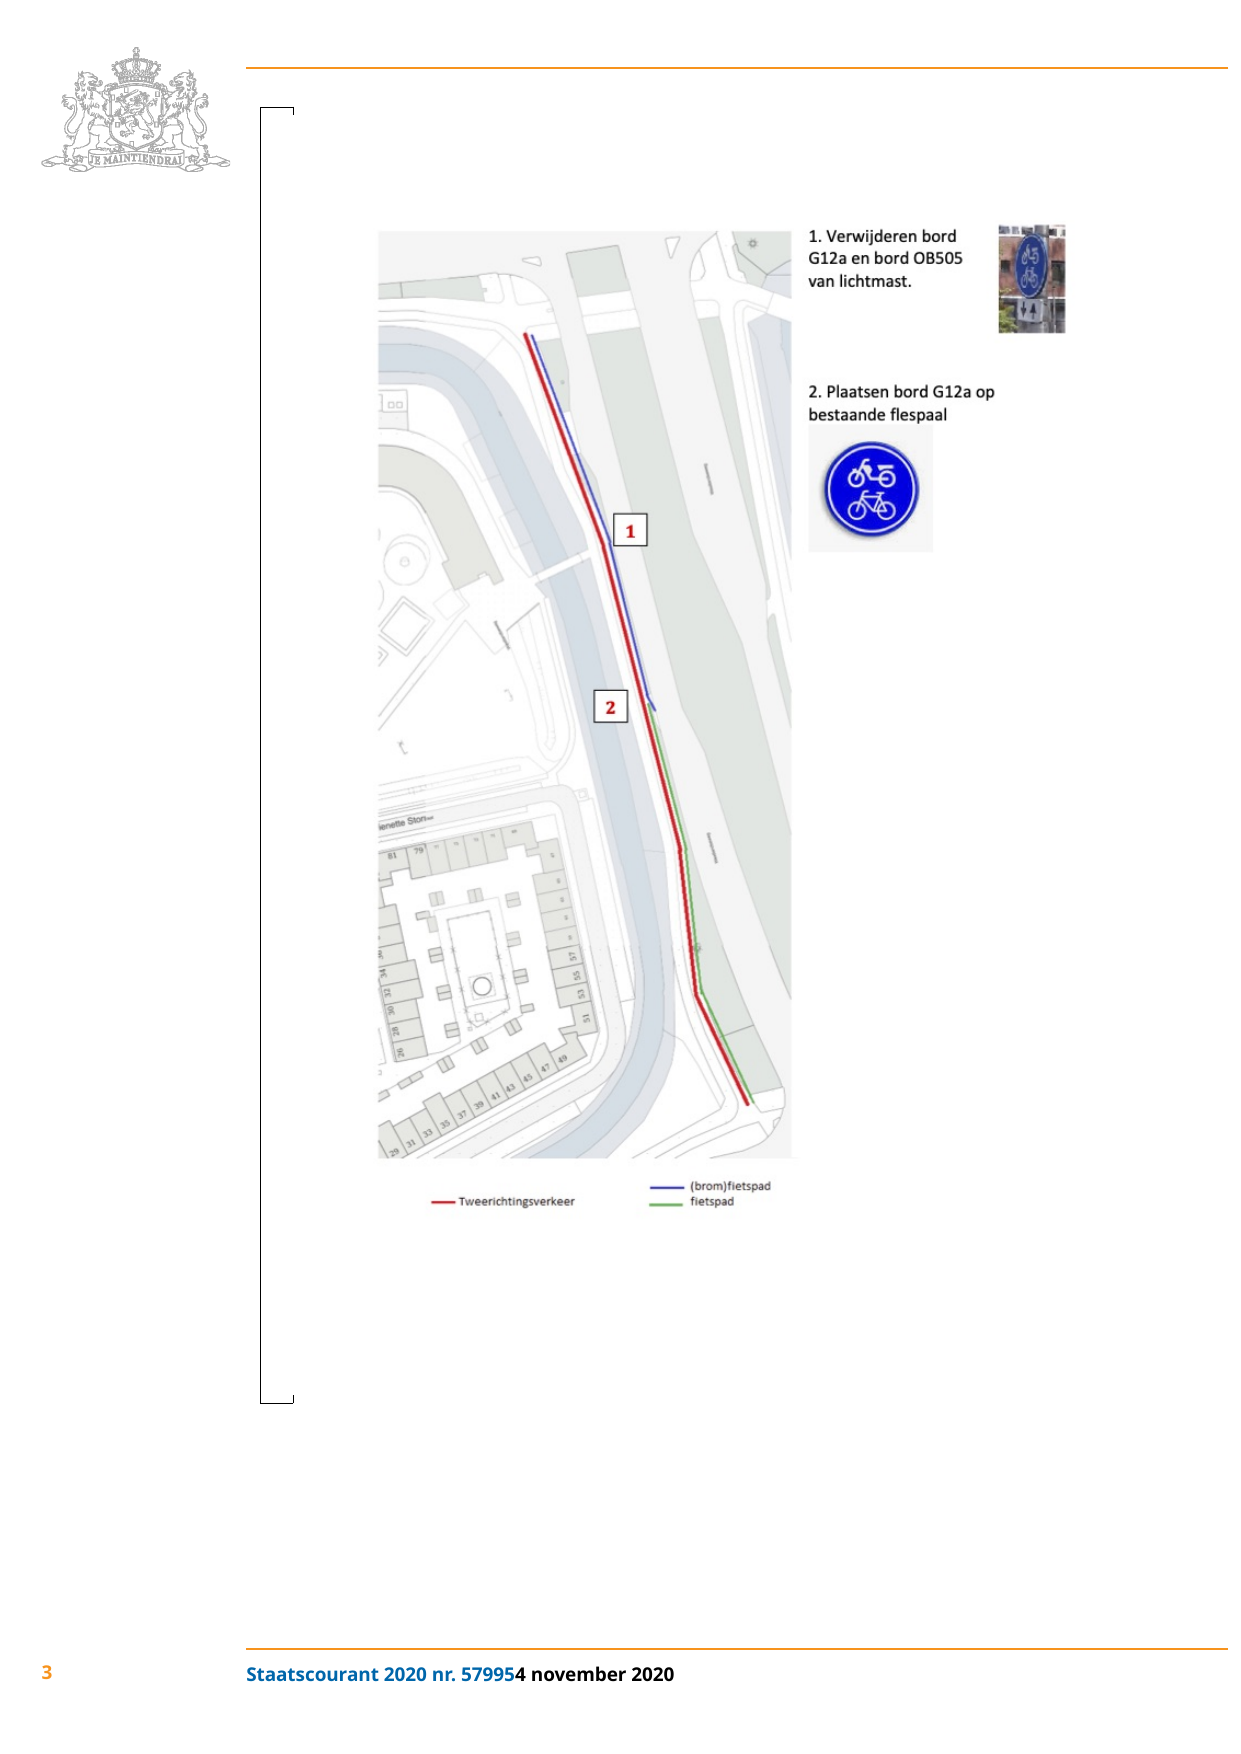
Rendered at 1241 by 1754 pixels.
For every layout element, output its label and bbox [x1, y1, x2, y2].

picture [41, 47, 231, 172]
picture [268, 115, 1173, 1395]
